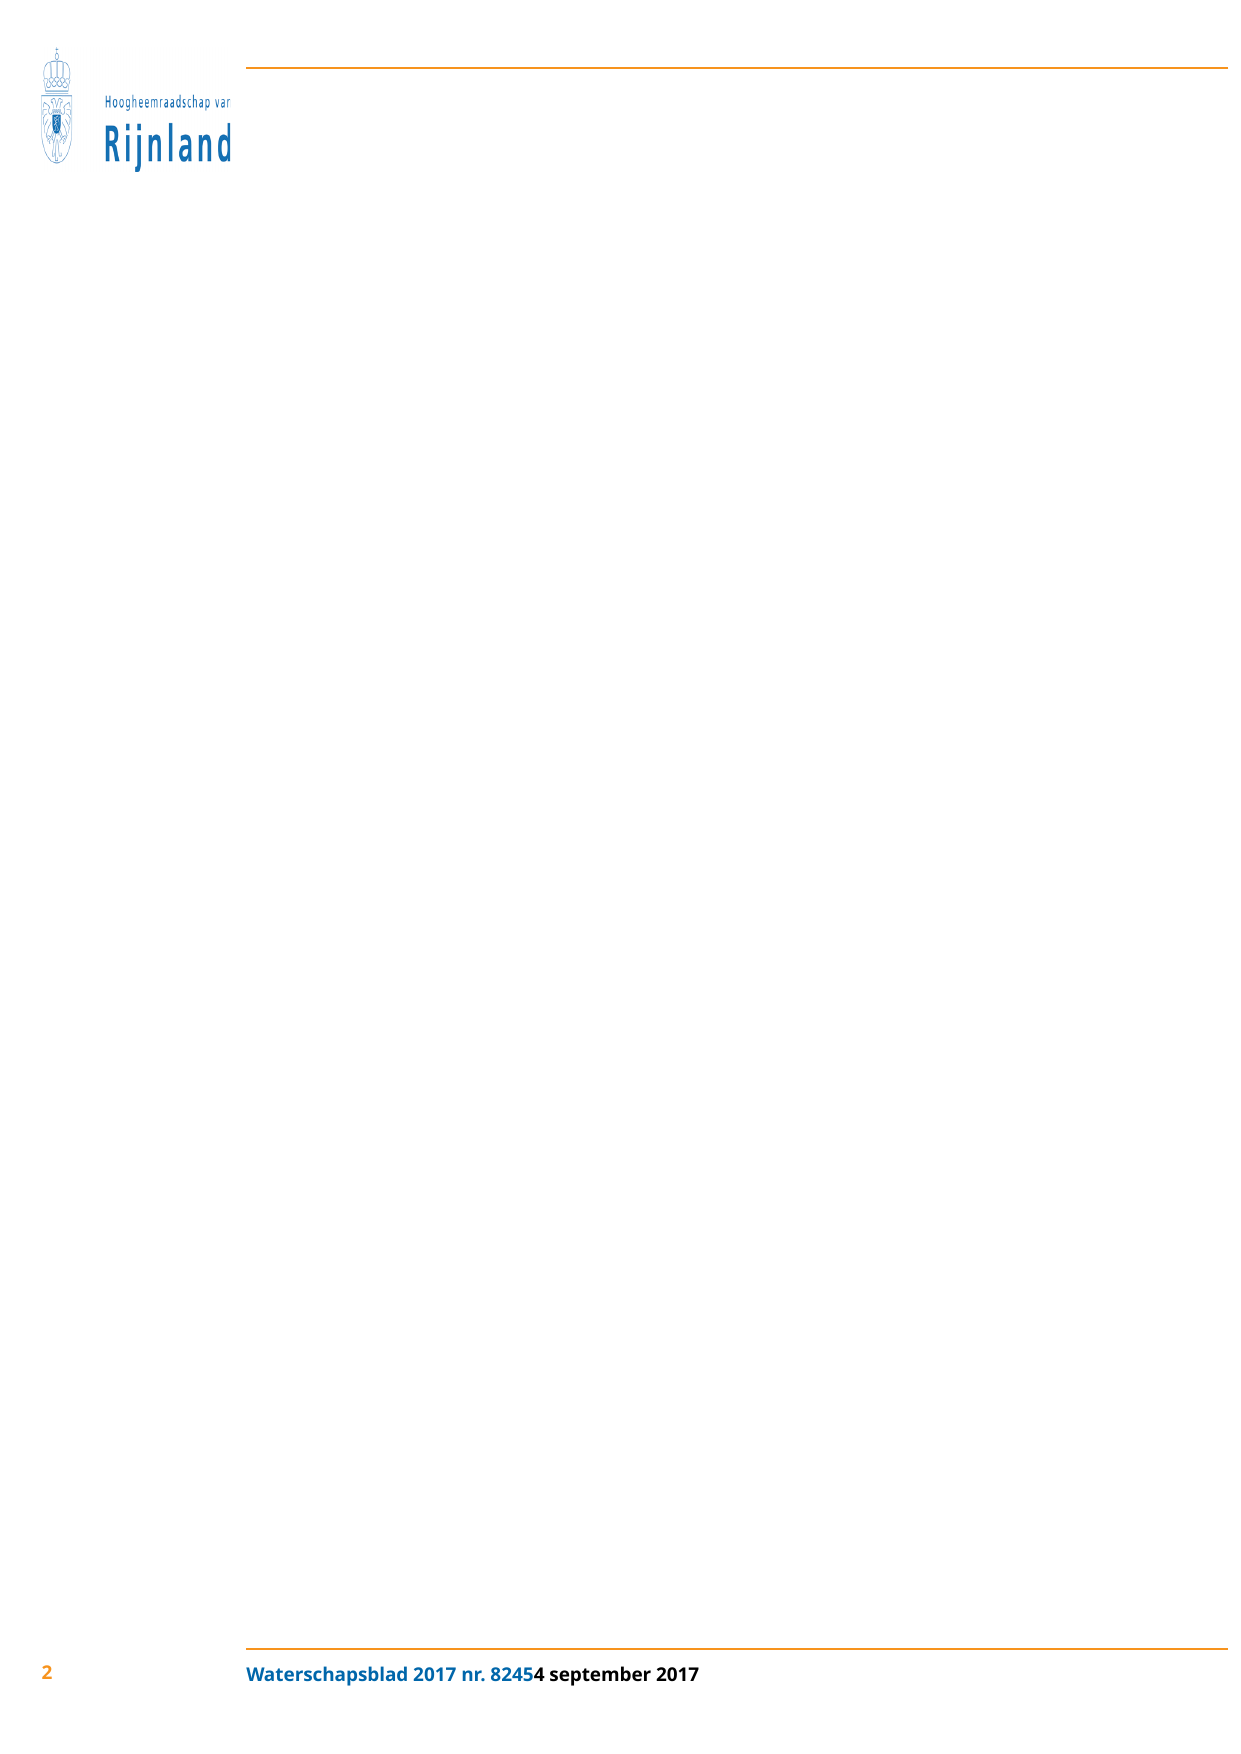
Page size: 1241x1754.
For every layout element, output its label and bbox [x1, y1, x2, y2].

picture [41, 47, 231, 172]
